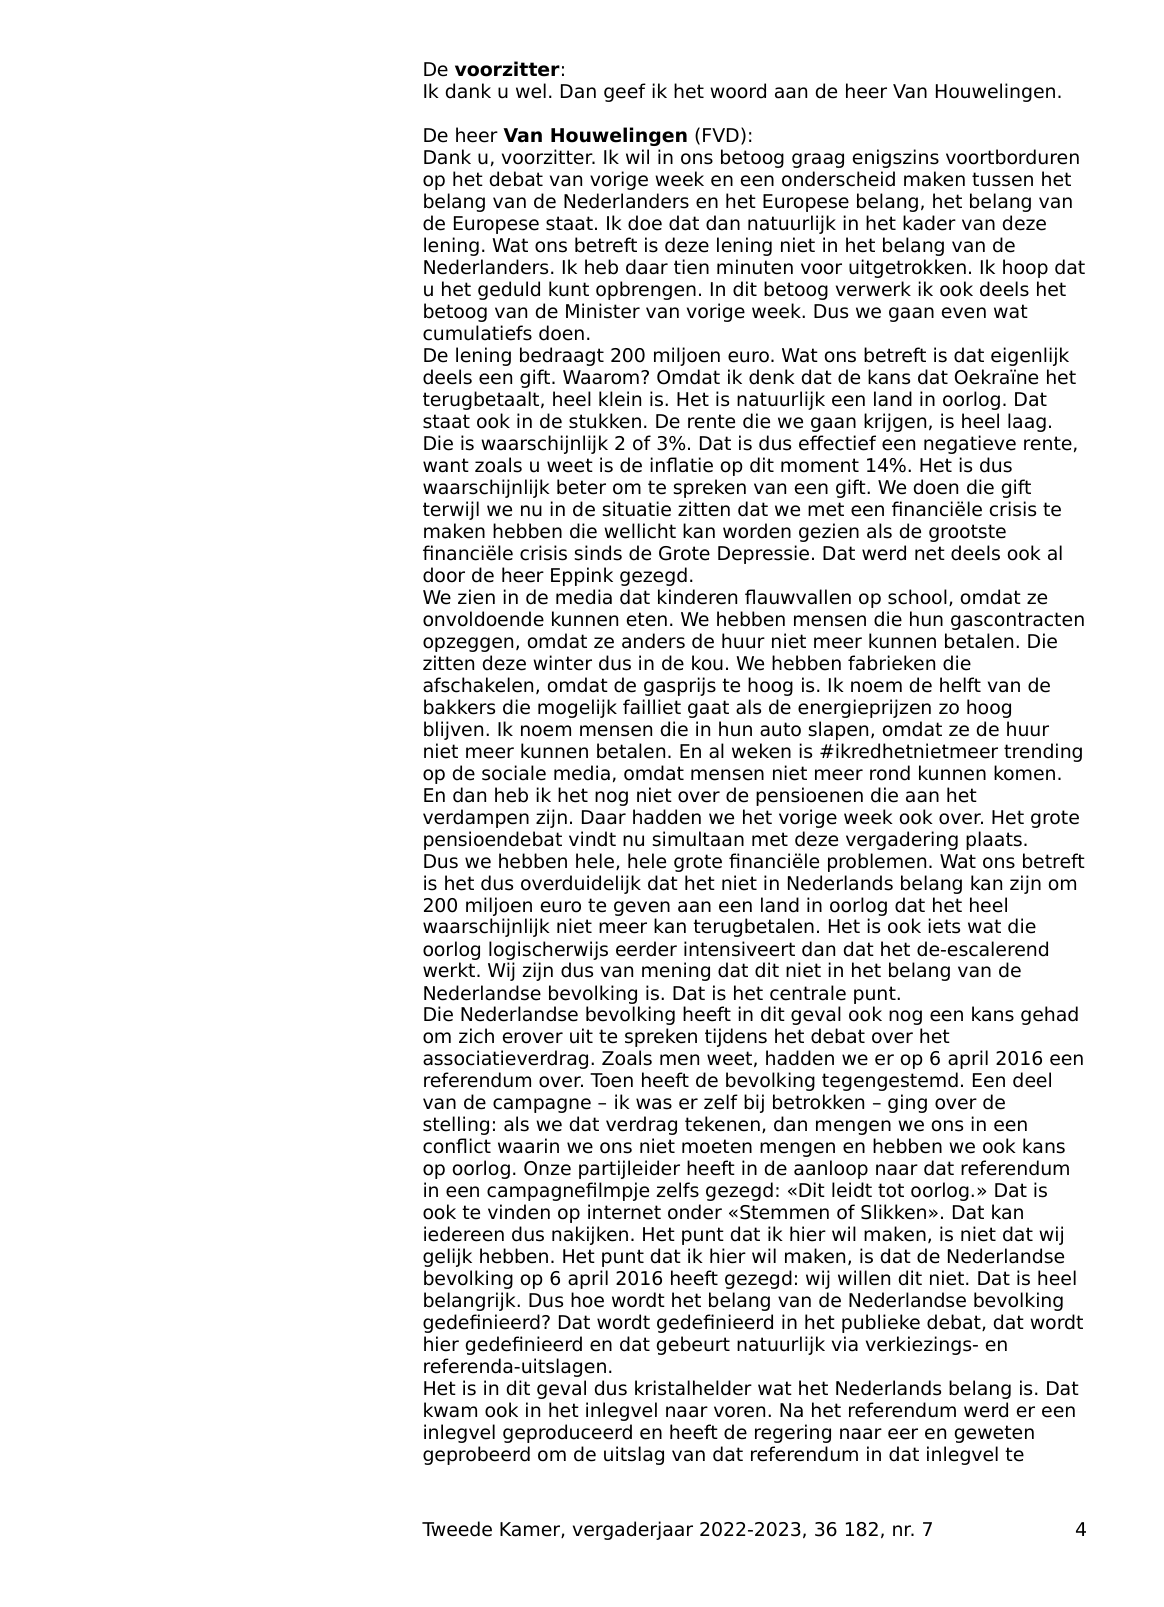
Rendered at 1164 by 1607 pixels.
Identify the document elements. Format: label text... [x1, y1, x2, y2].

text Dank u, voorzitter. Ik wil in ons betoog graag enigszins voortborduren op het debat van vorige week en een onderscheid maken tussen het belang van de Nederlanders en het Europese belang, het belang van de Europese staat. Ik doe dat dan natuurlijk in het kader van deze lening. Wat ons betreft is deze lening niet in het belang van de Nederlanders. Ik heb daar tien minuten voor uitgetrokken. Ik hoop dat u het geduld kunt opbrengen. In dit betoog verwerk ik ook deels het betoog van de Minister van vorige week. Dus we gaan even wat cumulatiefs doen. [422, 147, 1087, 345]
text We zien in de media dat kinderen flauwvallen op school, omdat ze onvoldoende kunnen eten. We hebben mensen die hun gascontracten opzeggen, omdat ze anders de huur niet meer kunnen betalen. Die zitten deze winter dus in de kou. We hebben fabrieken die afschakelen, omdat de gasprijs te hoog is. Ik noem de helft van de bakkers die mogelijk failliet gaat als de energieprijzen zo hoog blijven. Ik noem mensen die in hun auto slapen, omdat ze de huur niet meer kunnen betalen. En al weken is #ikredhetnietmeer trending op de sociale media, omdat mensen niet meer rond kunnen komen. En dan heb ik het nog niet over de pensioenen die aan het verdampen zijn. Daar hadden we het vorige week ook over. Het grote pensioendebat vindt nu simultaan met deze vergadering plaats. [422, 587, 1087, 851]
text Dus we hebben hele, hele grote financiële problemen. Wat ons betreft is het dus overduidelijk dat het niet in Nederlands belang kan zijn om 200 miljoen euro te geven aan een land in oorlog dat het heel waarschijnlijk niet meer kan terugbetalen. Het is ook iets wat die oorlog logischerwijs eerder intensiveert dan dat het de-escalerend werkt. Wij zijn dus van mening dat dit niet in het belang van de Nederlandse bevolking is. Dat is het centrale punt. [422, 851, 1087, 1004]
text Het is in dit geval dus kristalhelder wat het Nederlands belang is. Dat kwam ook in het inlegvel naar voren. Na het referendum werd er een inlegvel geproduceerd en heeft de regering naar eer en geweten geprobeerd om de uitslag van dat referendum in dat inlegvel te [422, 1378, 1087, 1466]
text De heer Van Houwelingen (FVD): [422, 125, 1087, 147]
text De voorzitter: [422, 59, 1087, 81]
text De lening bedraagt 200 miljoen euro. Wat ons betreft is dat eigenlijk deels een gift. Waarom? Omdat ik denk dat de kans dat Oekraïne het terugbetaalt, heel klein is. Het is natuurlijk een land in oorlog. Dat staat ook in de stukken. De rente die we gaan krijgen, is heel laag. Die is waarschijnlijk 2 of 3%. Dat is dus effectief een negatieve rente, want zoals u weet is de inflatie op dit moment 14%. Het is dus waarschijnlijk beter om te spreken van een gift. We doen die gift terwijl we nu in de situatie zitten dat we met een financiële crisis te maken hebben die wellicht kan worden gezien als de grootste financiële crisis sinds de Grote Depressie. Dat werd net deels ook al door de heer Eppink gezegd. [422, 345, 1087, 587]
text Ik dank u wel. Dan geef ik het woord aan de heer Van Houwelingen. [422, 81, 1087, 103]
text Die Nederlandse bevolking heeft in dit geval ook nog een kans gehad om zich erover uit te spreken tijdens het debat over het associatieverdrag. Zoals men weet, hadden we er op 6 april 2016 een referendum over. Toen heeft de bevolking tegengestemd. Een deel van de campagne – ik was er zelf bij betrokken – ging over de stelling: als we dat verdrag tekenen, dan mengen we ons in een conflict waarin we ons niet moeten mengen en hebben we ook kans op oorlog. Onze partijleider heeft in de aanloop naar dat referendum in een campagnefilmpje zelfs gezegd: «Dit leidt tot oorlog.» Dat is ook te vinden op internet onder «Stemmen of Slikken». Dat kan iedereen dus nakijken. Het punt dat ik hier wil maken, is niet dat wij gelijk hebben. Het punt dat ik hier wil maken, is dat de Nederlandse bevolking op 6 april 2016 heeft gezegd: wij willen dit niet. Dat is heel belangrijk. Dus hoe wordt het belang van de Nederlandse bevolking gedefinieerd? Dat wordt gedefinieerd in het publieke debat, dat wordt hier gedefinieerd en dat gebeurt natuurlijk via verkiezings- en referenda-uitslagen. [422, 1004, 1087, 1378]
